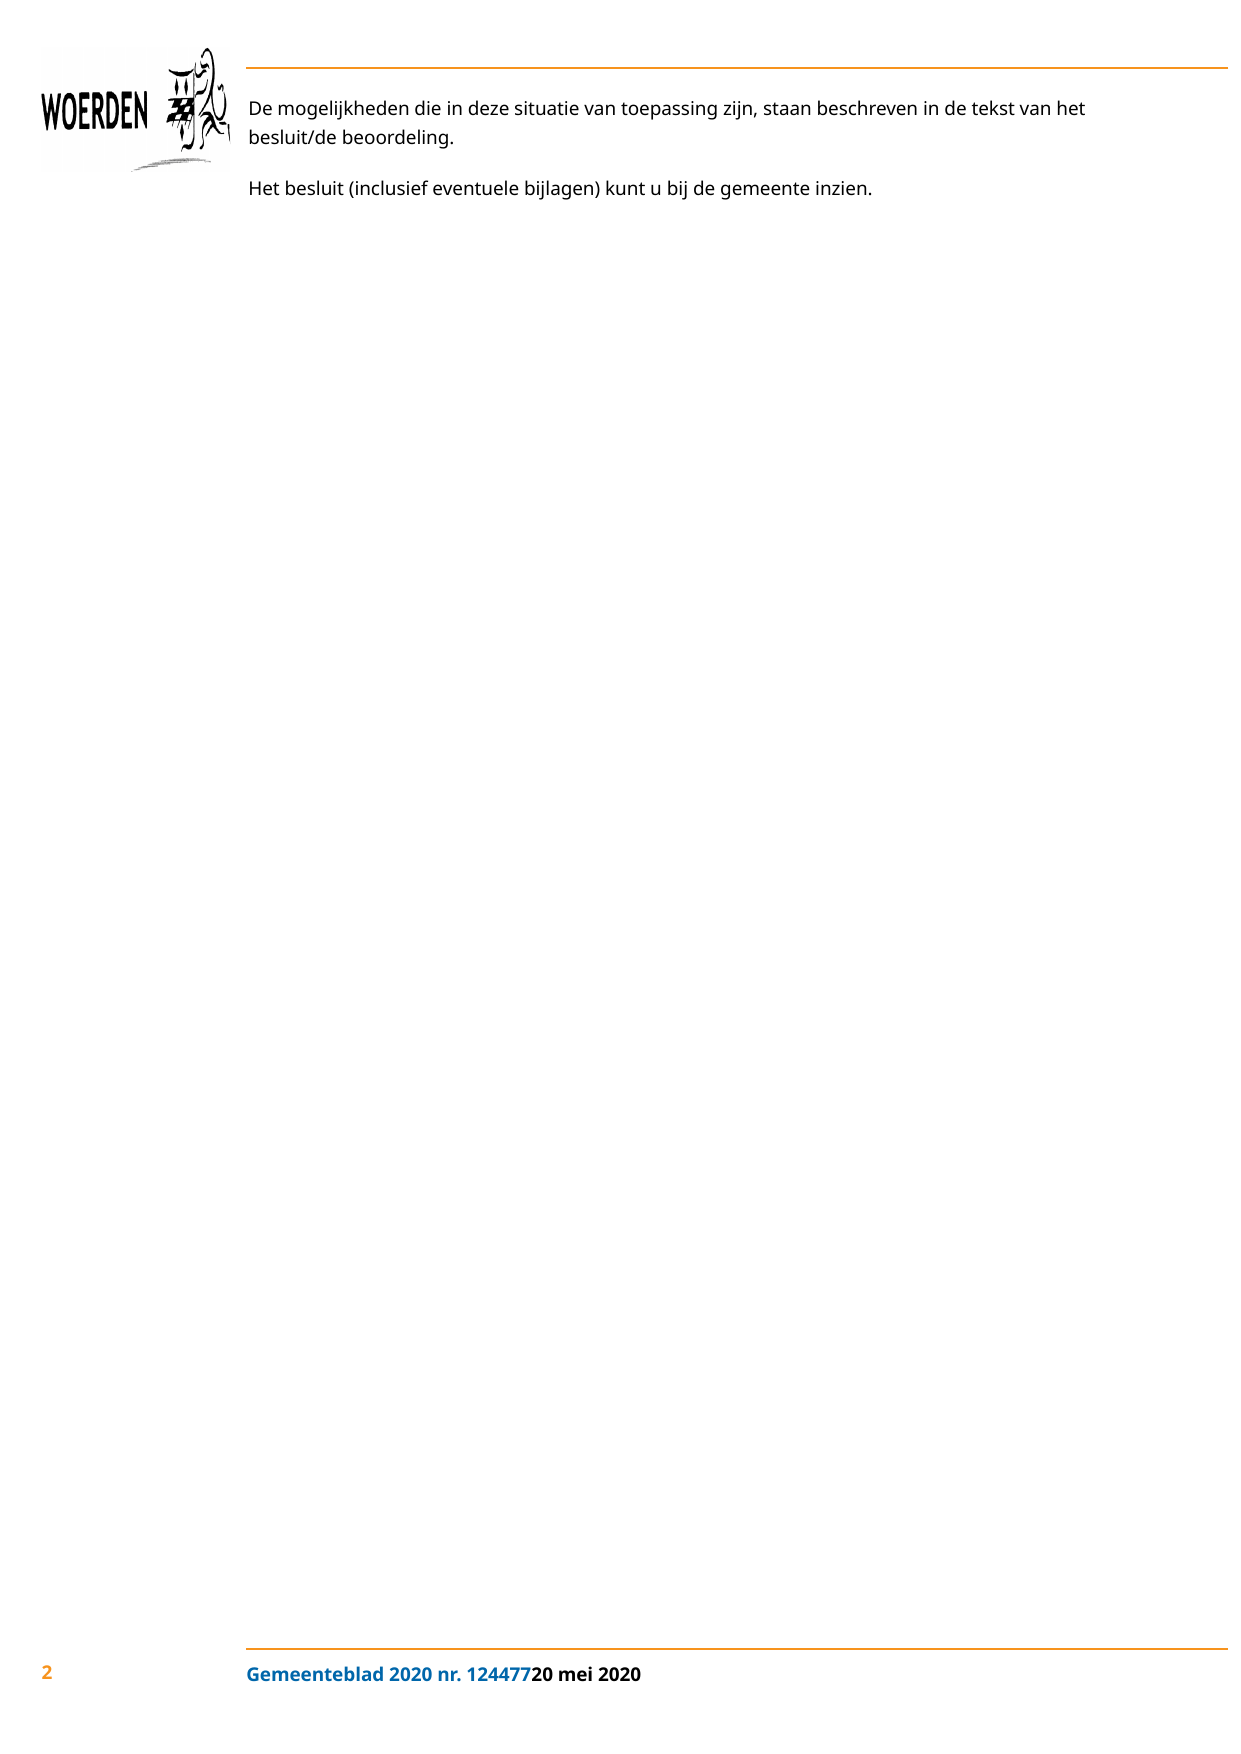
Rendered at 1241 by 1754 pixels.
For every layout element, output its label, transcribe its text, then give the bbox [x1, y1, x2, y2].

picture [41, 47, 231, 172]
text Het besluit (inclusief eventuele bijlagen) kunt u bij de gemeente inzien. [248, 175, 1152, 201]
text De mogelijkheden die in deze situatie van toepassing zijn, staan beschreven in de tekst van het besluit/de beoordeling. [248, 95, 1152, 150]
